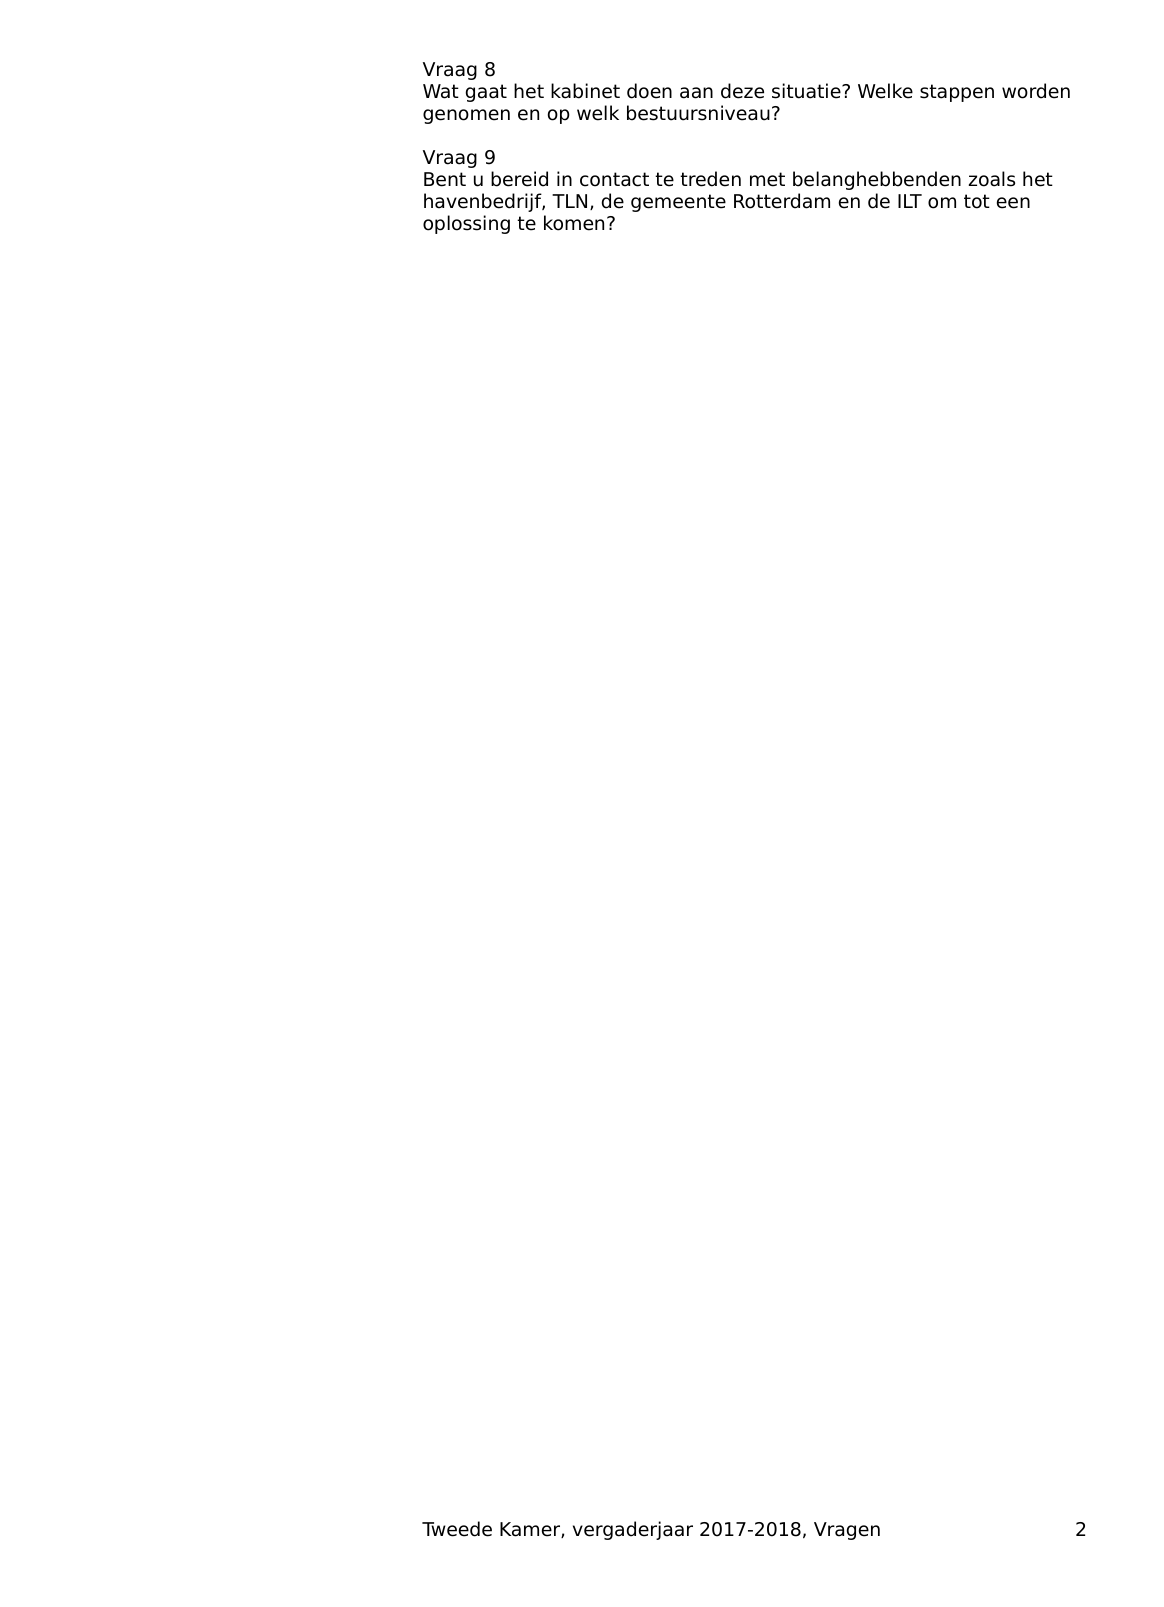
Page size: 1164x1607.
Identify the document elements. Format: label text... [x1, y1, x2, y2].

text Wat gaat het kabinet doen aan deze situatie? Welke stappen worden genomen en op welk bestuursniveau? [422, 81, 1087, 125]
text Bent u bereid in contact te treden met belanghebbenden zoals het havenbedrijf, TLN, de gemeente Rotterdam en de ILT om tot een oplossing te komen? [422, 169, 1087, 235]
text Vraag 9 [422, 147, 1087, 169]
text Vraag 8 [422, 59, 1087, 81]
